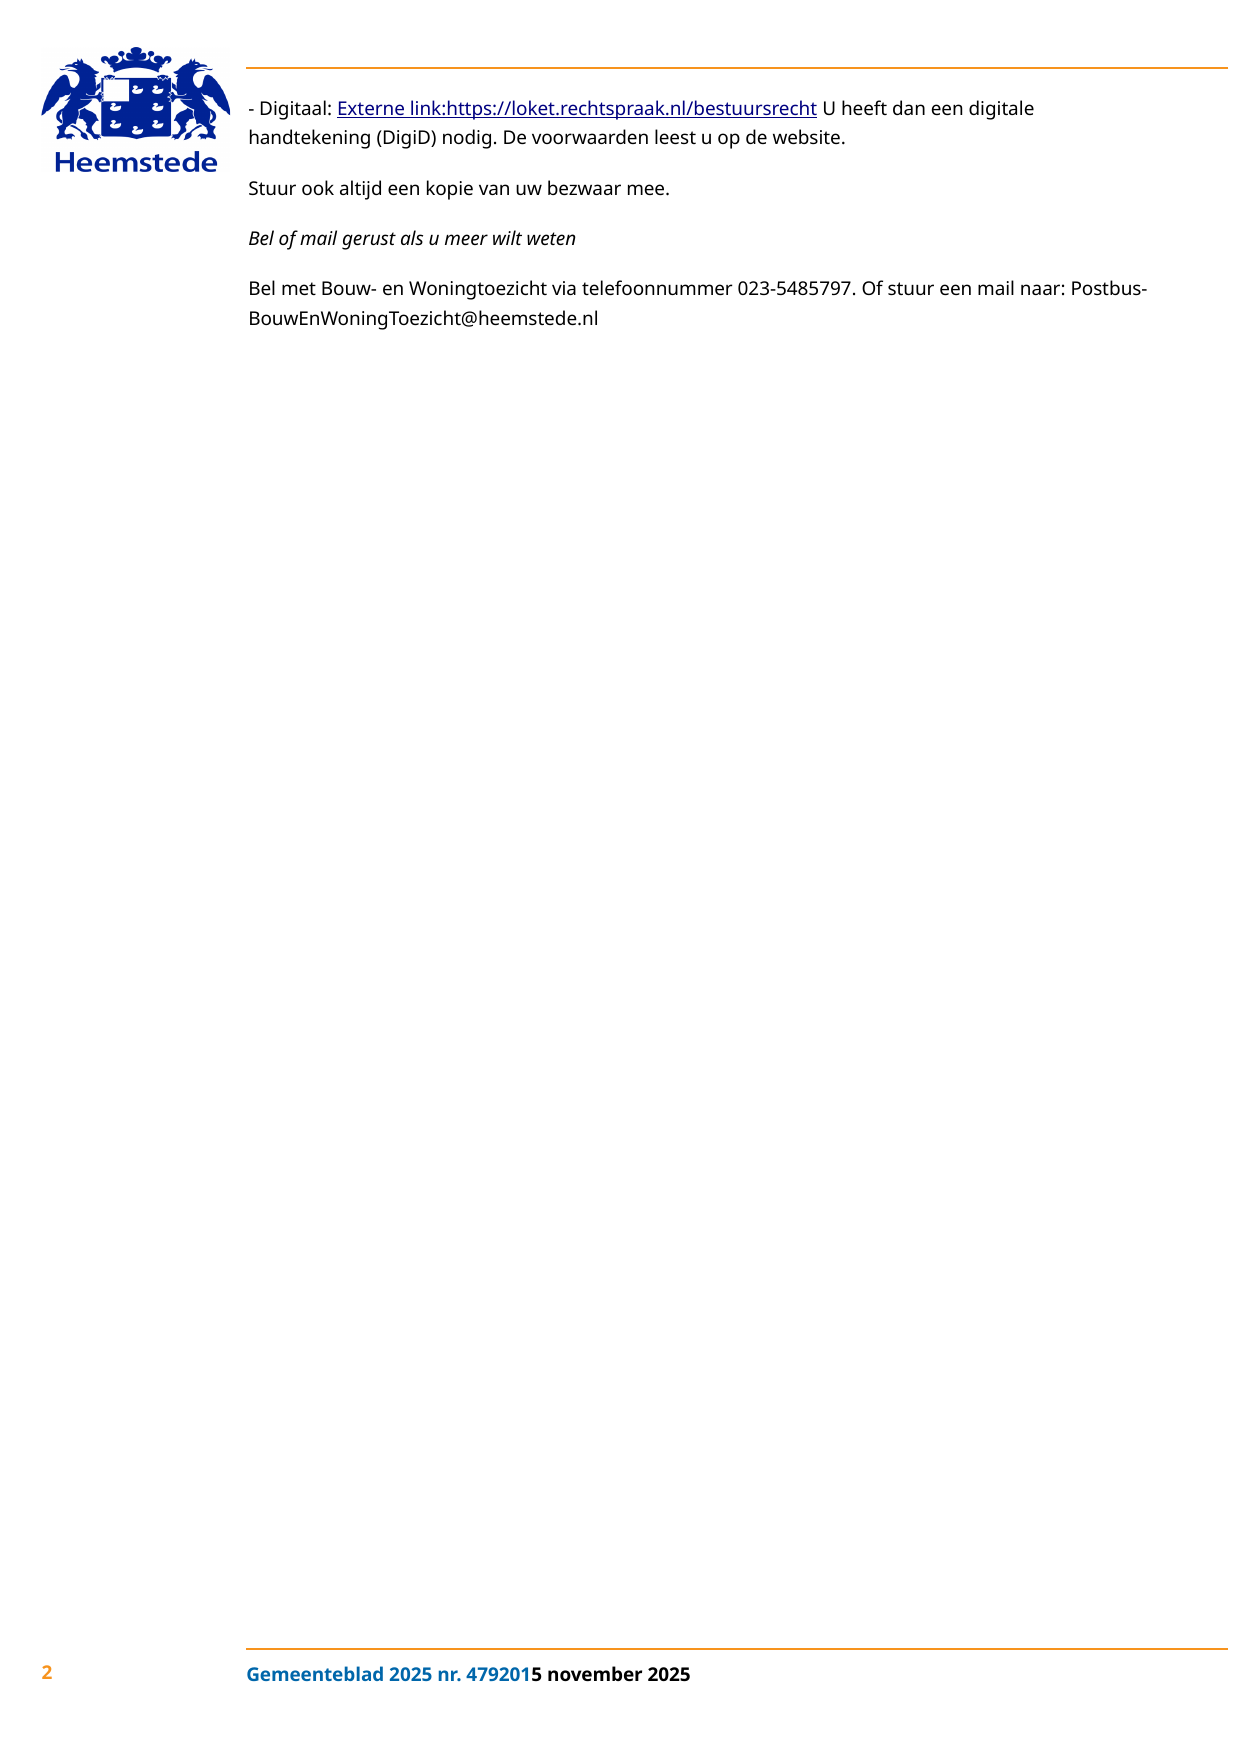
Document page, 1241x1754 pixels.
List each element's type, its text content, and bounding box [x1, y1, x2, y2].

text Bel of mail gerust als u meer wilt weten [248, 225, 1152, 251]
text Bel met Bouw- en Woningtoezicht via telefoonnummer 023-5485797. Of stuur een mail naar: Postbus-BouwEnWoningToezicht@heemstede.nl [248, 276, 1152, 331]
picture [41, 47, 231, 172]
text - Digitaal: Externe link:https://loket.rechtspraak.nl/bestuursrecht U heeft dan een digitale handtekening (DigiD) nodig. De voorwaarden leest u op de website. [248, 95, 1152, 150]
text Stuur ook altijd een kopie van uw bezwaar mee. [248, 175, 1152, 201]
